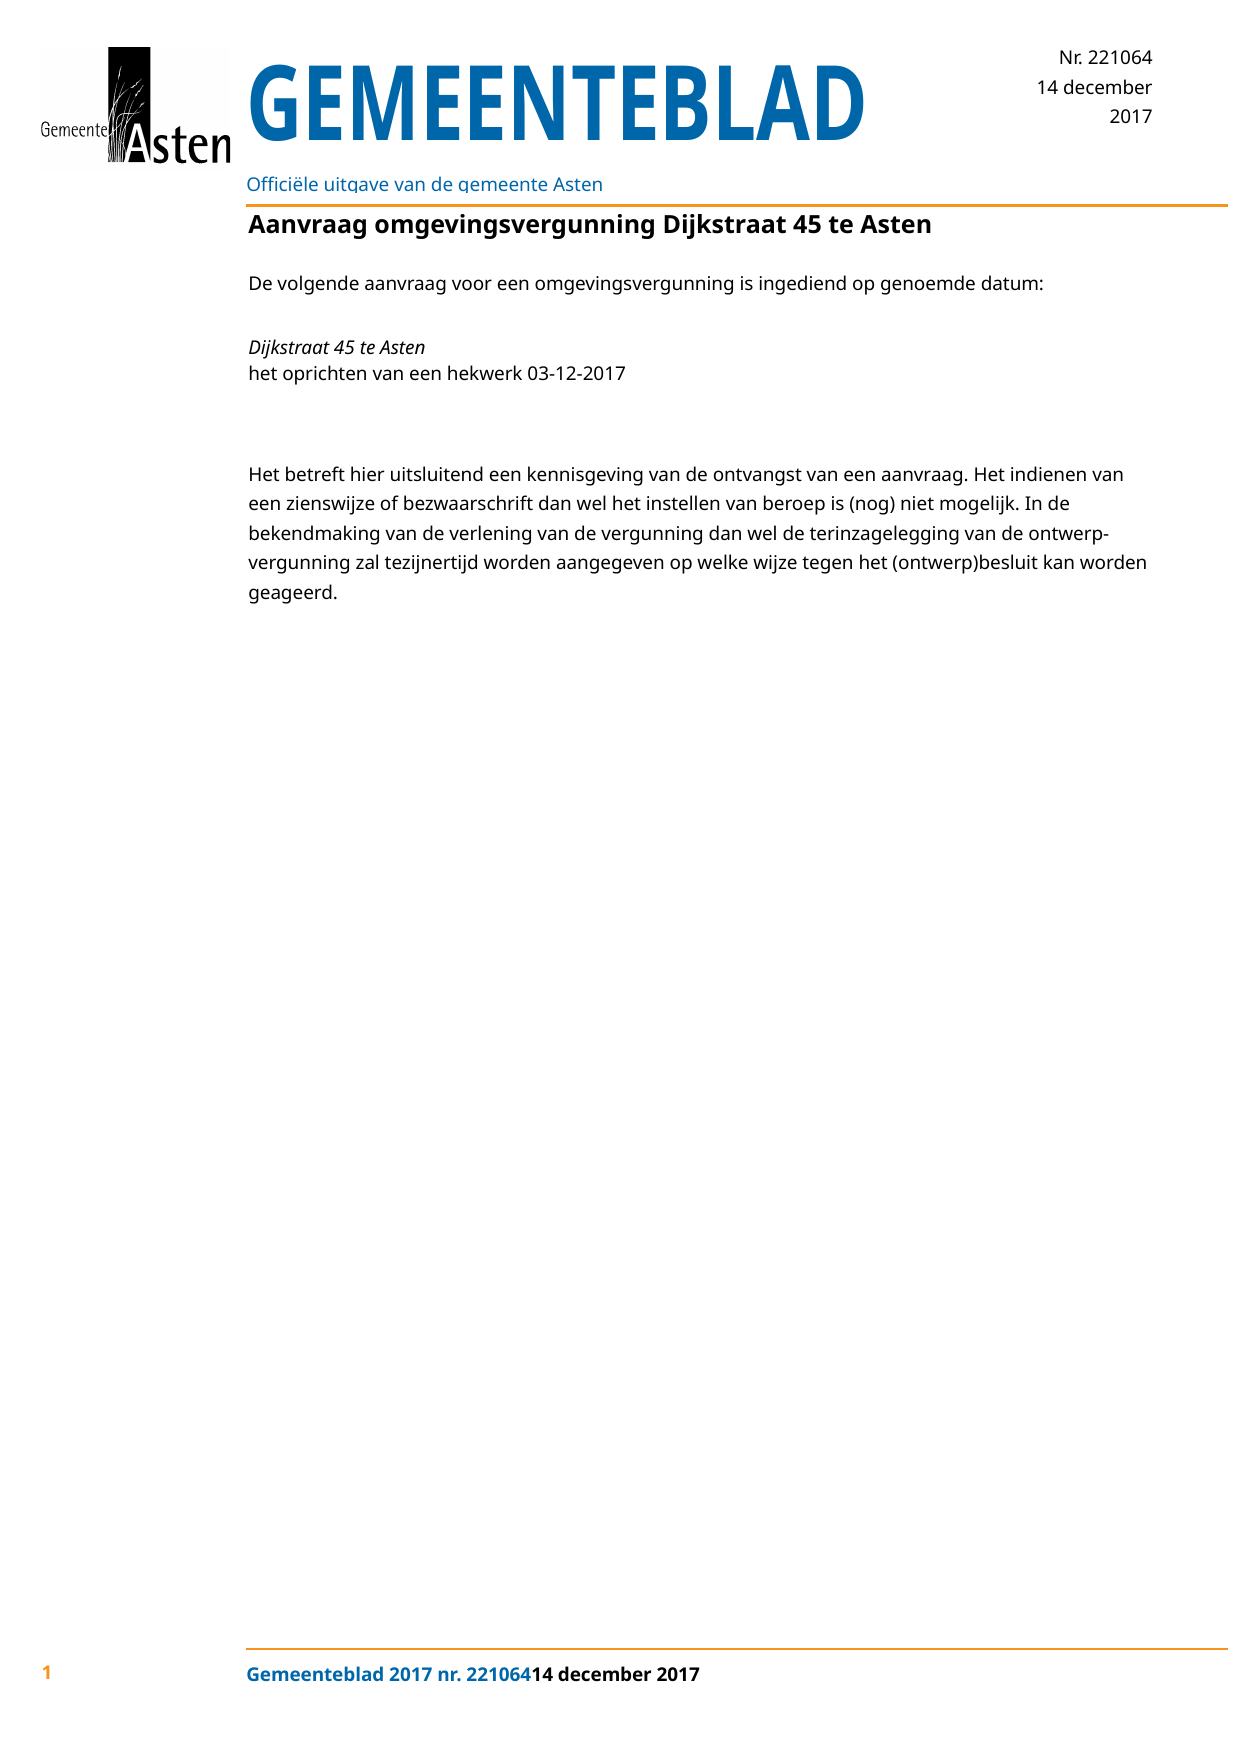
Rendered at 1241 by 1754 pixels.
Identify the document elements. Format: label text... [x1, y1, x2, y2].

picture [41, 47, 231, 172]
text Dijkstraat 45 te Asten [248, 334, 1152, 360]
text het oprichten van een hekwerk 03-12-2017 [248, 360, 1152, 386]
text De volgende aanvraag voor een omgevingsvergunning is ingediend op genoemde datum: [248, 270, 1152, 296]
text Aanvraag omgevingsvergunning Dijkstraat 45 te Asten [248, 207, 1152, 241]
text Het betreft hier uitsluitend een kennisgeving van de ontvangst van een aanvraag. Het indienen van een zienswijze of bezwaarschrift dan wel het instellen van beroep is (nog) niet mogelijk. In de bekendmaking van de verlening van de vergunning dan wel de terinzagelegging van de ontwerp-vergunning zal tezijnertijd worden aangegeven op welke wijze tegen het (ontwerp)besluit kan worden geageerd. [248, 461, 1152, 605]
